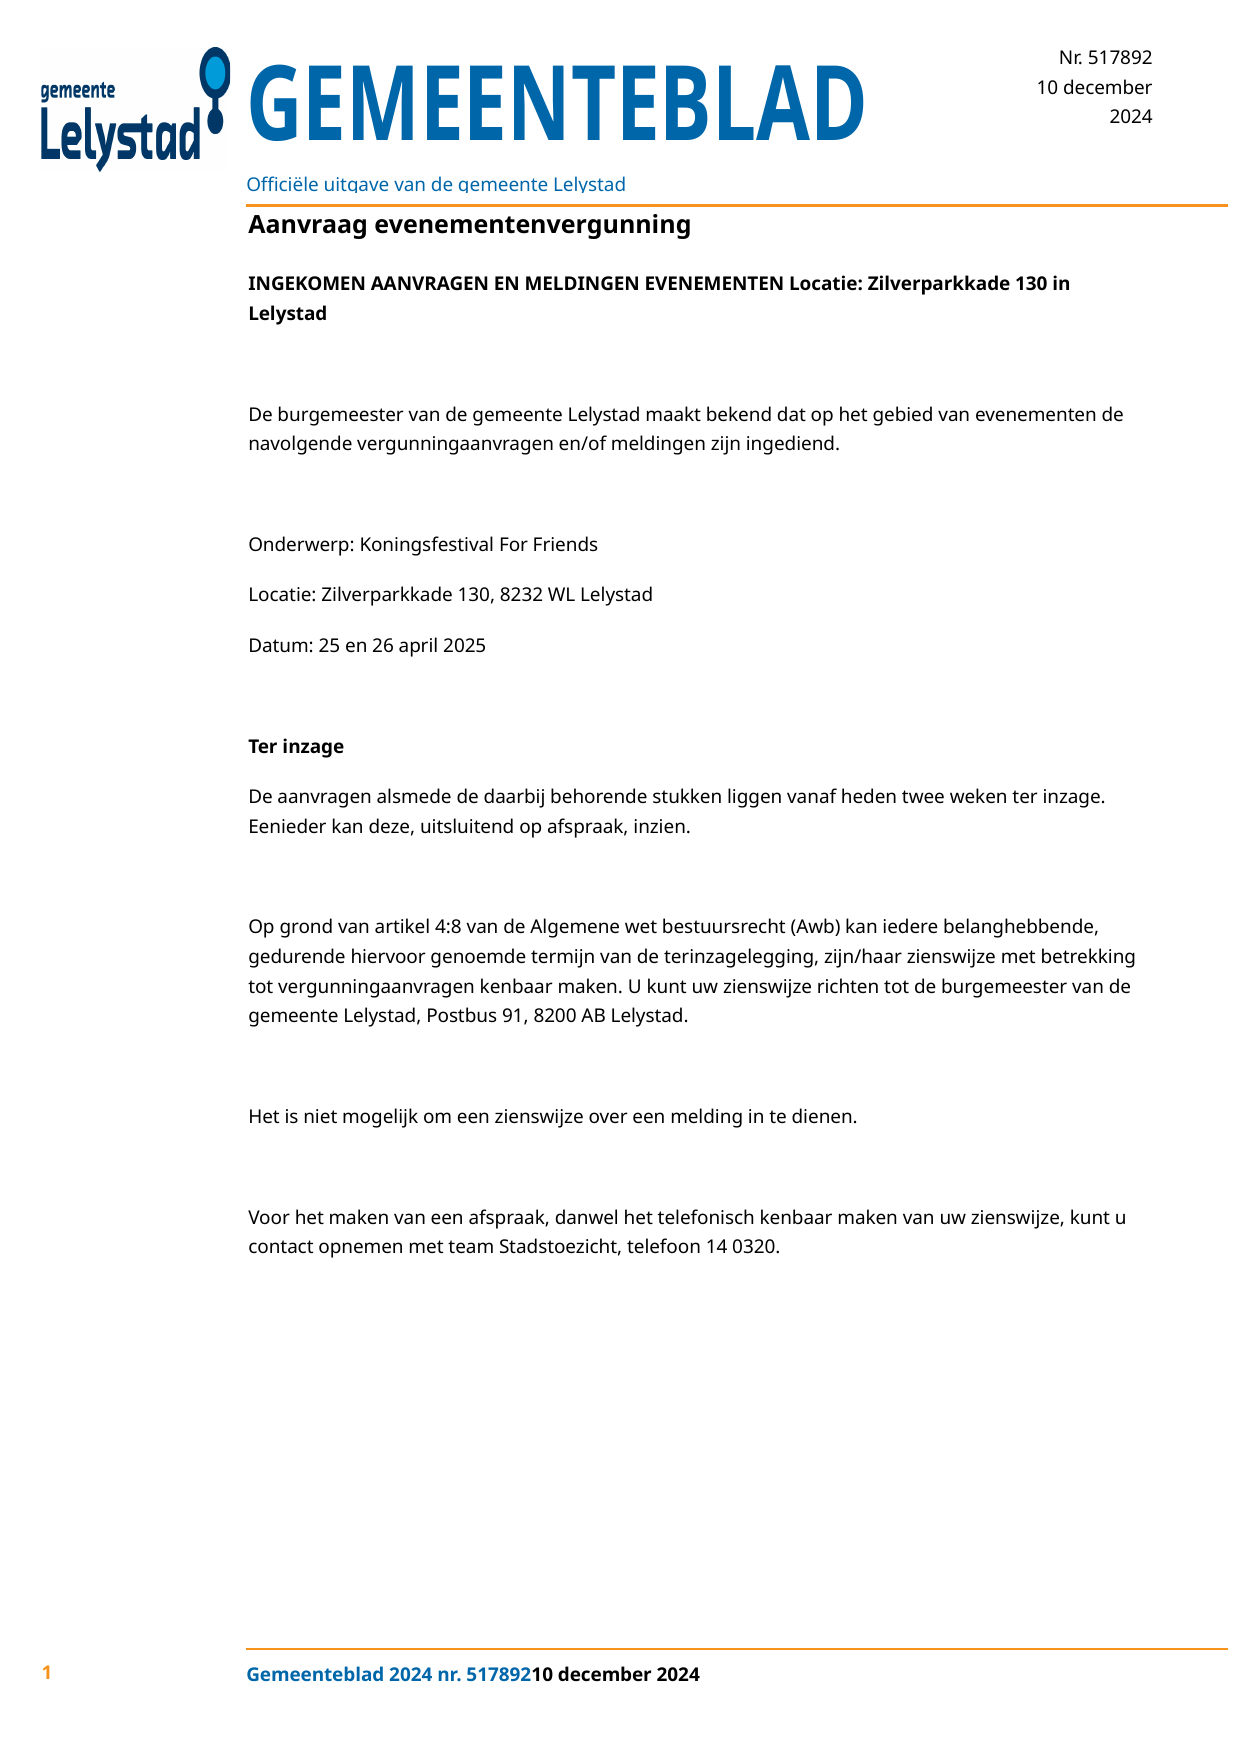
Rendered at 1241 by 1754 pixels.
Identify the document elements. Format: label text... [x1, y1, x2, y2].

text Het is niet mogelijk om een zienswijze over een melding in te dienen. [248, 1103, 1152, 1129]
text Ter inzage [248, 733, 1152, 758]
text De burgemeester van de gemeente Lelystad maakt bekend dat op het gebied van evenementen de navolgende vergunningaanvragen en/of meldingen zijn ingediend. [248, 401, 1152, 456]
picture [41, 47, 231, 172]
text Op grond van artikel 4:8 van de Algemene wet bestuursrecht (Awb) kan iedere belanghebbende, gedurende hiervoor genoemde termijn van de terinzagelegging, zijn/haar zienswijze met betrekking tot vergunningaanvragen kenbaar maken. U kunt uw zienswijze richten tot de burgemeester van de gemeente Lelystad, Postbus 91, 8200 AB Lelystad. [248, 914, 1152, 1028]
text Onderwerp: Koningsfestival For Friends [248, 531, 1152, 557]
text De aanvragen alsmede de daarbij behorende stukken liggen vanaf heden twee weken ter inzage. Eenieder kan deze, uitsluitend op afspraak, inzien. [248, 783, 1152, 838]
text Datum: 25 en 26 april 2025 [248, 632, 1152, 658]
text Aanvraag evenementenvergunning [248, 207, 1152, 241]
text Locatie: Zilverparkkade 130, 8232 WL Lelystad [248, 582, 1152, 607]
text Voor het maken van een afspraak, danwel het telefonisch kenbaar maken van uw zienswijze, kunt u contact opnemen met team Stadstoezicht, telefoon 14 0320. [248, 1204, 1152, 1259]
text INGEKOMEN AANVRAGEN EN MELDINGEN EVENEMENTEN Locatie: Zilverparkkade 130 in Lelystad [248, 270, 1152, 326]
